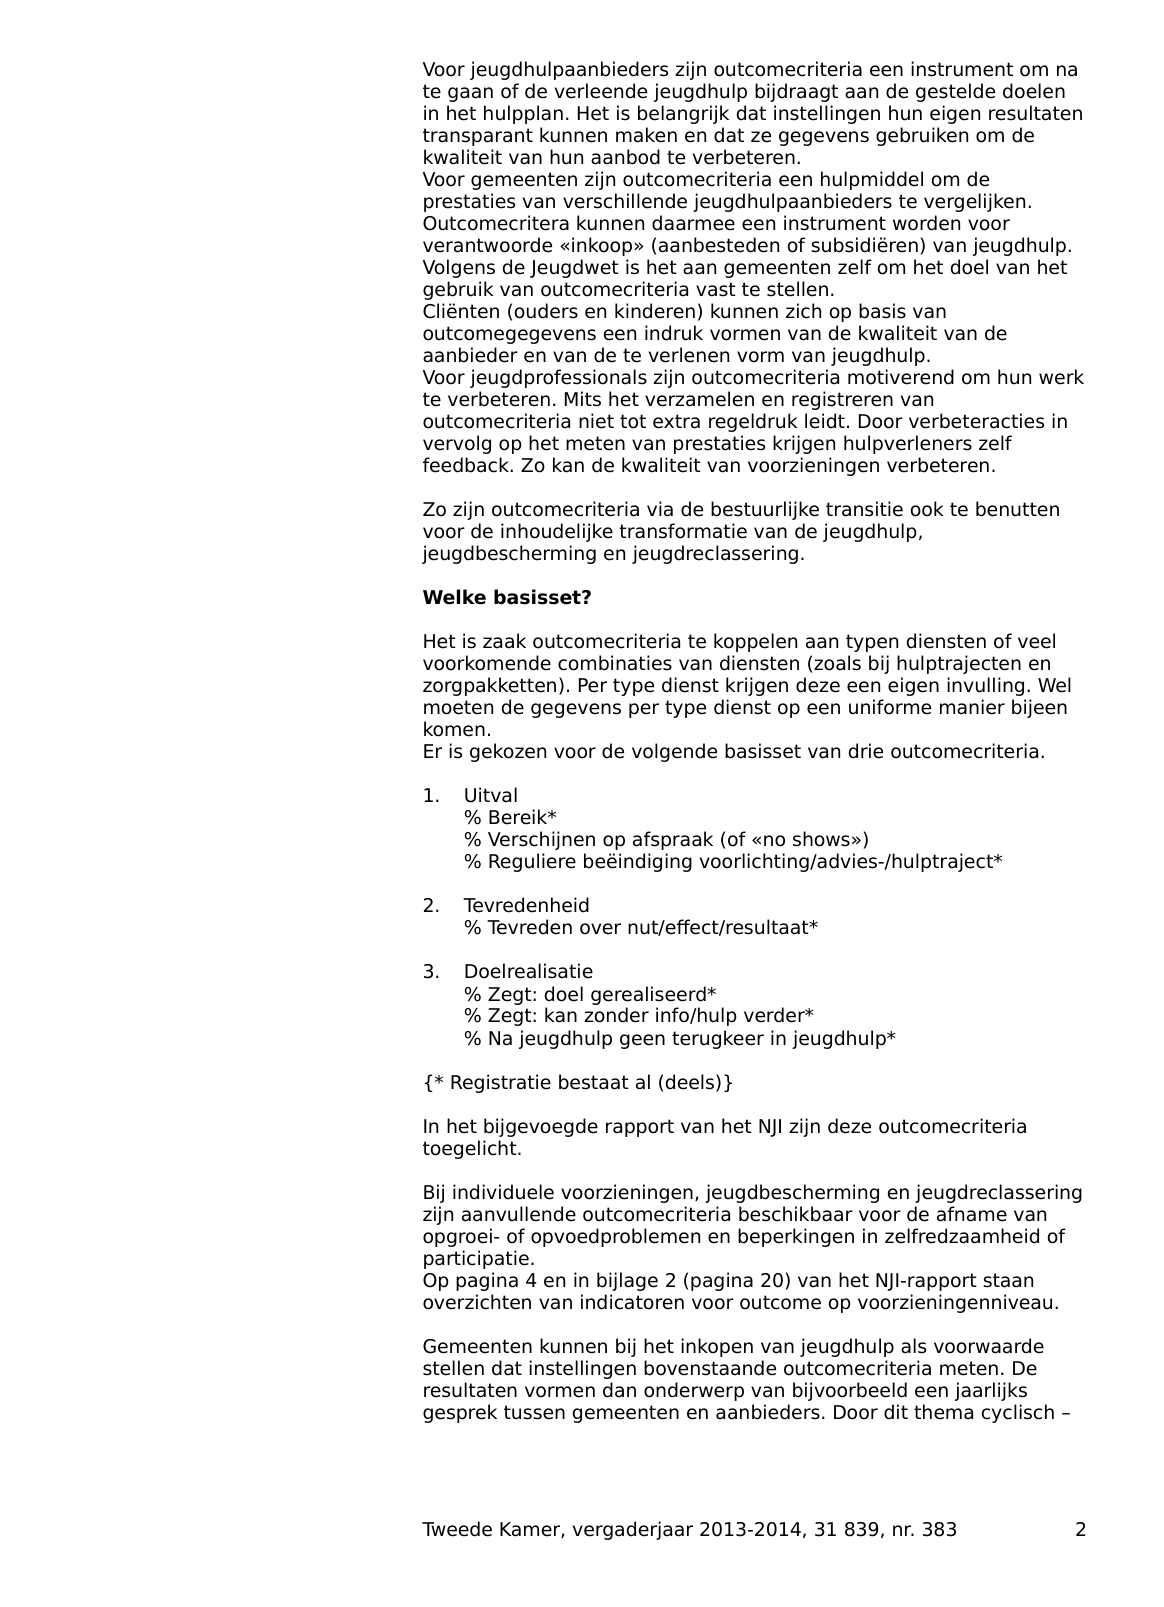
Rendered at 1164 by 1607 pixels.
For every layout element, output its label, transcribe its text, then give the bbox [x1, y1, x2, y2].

text {* Registratie bestaat al (deels)} [422, 1072, 1087, 1093]
text % Zegt: doel gerealiseerd* [464, 983, 1087, 1005]
text 3. Doelrealisatie [422, 961, 1087, 983]
text Cliënten (ouders en kinderen) kunnen zich op basis van outcomegegevens een indruk vormen van de kwaliteit van de aanbieder en van de te verlenen vorm van jeugdhulp. [422, 301, 1087, 367]
text Gemeenten kunnen bij het inkopen van jeugdhulp als voorwaarde stellen dat instellingen bovenstaande outcomecriteria meten. De resultaten vormen dan onderwerp van bijvoorbeeld een jaarlijks gesprek tussen gemeenten en aanbieders. Door dit thema cyclisch – [422, 1336, 1087, 1424]
text % Na jeugdhulp geen terugkeer in jeugdhulp* [464, 1027, 1087, 1049]
text Er is gekozen voor de volgende basisset van drie outcomecriteria. [422, 741, 1087, 763]
text Voor jeugdprofessionals zijn outcomecriteria motiverend om hun werk te verbeteren. Mits het verzamelen en registreren van outcomecriteria niet tot extra regeldruk leidt. Door verbeteracties in vervolg op het meten van prestaties krijgen hulpverleners zelf feedback. Zo kan de kwaliteit van voorzieningen verbeteren. [422, 367, 1087, 477]
text Bij individuele voorzieningen, jeugdbescherming en jeugdreclassering zijn aanvullende outcomecriteria beschikbaar voor de afname van opgroei- of opvoedproblemen en beperkingen in zelfredzaamheid of participatie. [422, 1182, 1087, 1270]
text % Tevreden over nut/effect/resultaat* [464, 917, 1087, 939]
subtitle Welke basisset? [422, 587, 1087, 609]
text % Verschijnen op afspraak (of «no shows») [464, 829, 1087, 851]
text Voor gemeenten zijn outcomecriteria een hulpmiddel om de prestaties van verschillende jeugdhulpaanbieders te vergelijken. Outcomecritera kunnen daarmee een instrument worden voor verantwoorde «inkoop» (aanbesteden of subsidiëren) van jeugdhulp. Volgens de Jeugdwet is het aan gemeenten zelf om het doel van het gebruik van outcomecriteria vast te stellen. [422, 169, 1087, 301]
text Zo zijn outcomecriteria via de bestuurlijke transitie ook te benutten voor de inhoudelijke transformatie van de jeugdhulp, jeugdbescherming en jeugdreclassering. [422, 499, 1087, 565]
text Het is zaak outcomecriteria te koppelen aan typen diensten of veel voorkomende combinaties van diensten (zoals bij hulptrajecten en zorgpakketten). Per type dienst krijgen deze een eigen invulling. Wel moeten de gegevens per type dienst op een uniforme manier bijeen komen. [422, 631, 1087, 741]
text 2. Tevredenheid [422, 895, 1087, 917]
text Op pagina 4 en in bijlage 2 (pagina 20) van het NJI-rapport staan overzichten van indicatoren voor outcome op voorzieningenniveau. [422, 1270, 1087, 1314]
text % Zegt: kan zonder info/hulp verder* [464, 1005, 1087, 1027]
text Voor jeugdhulpaanbieders zijn outcomecriteria een instrument om na te gaan of de verleende jeugdhulp bijdraagt aan de gestelde doelen in het hulpplan. Het is belangrijk dat instellingen hun eigen resultaten transparant kunnen maken en dat ze gegevens gebruiken om de kwaliteit van hun aanbod te verbeteren. [422, 59, 1087, 169]
text 1. Uitval [422, 785, 1087, 807]
text % Reguliere beëindiging voorlichting/advies-/hulptraject* [464, 851, 1087, 873]
text % Bereik* [464, 807, 1087, 829]
text In het bijgevoegde rapport van het NJI zijn deze outcomecriteria toegelicht. [422, 1116, 1087, 1160]
